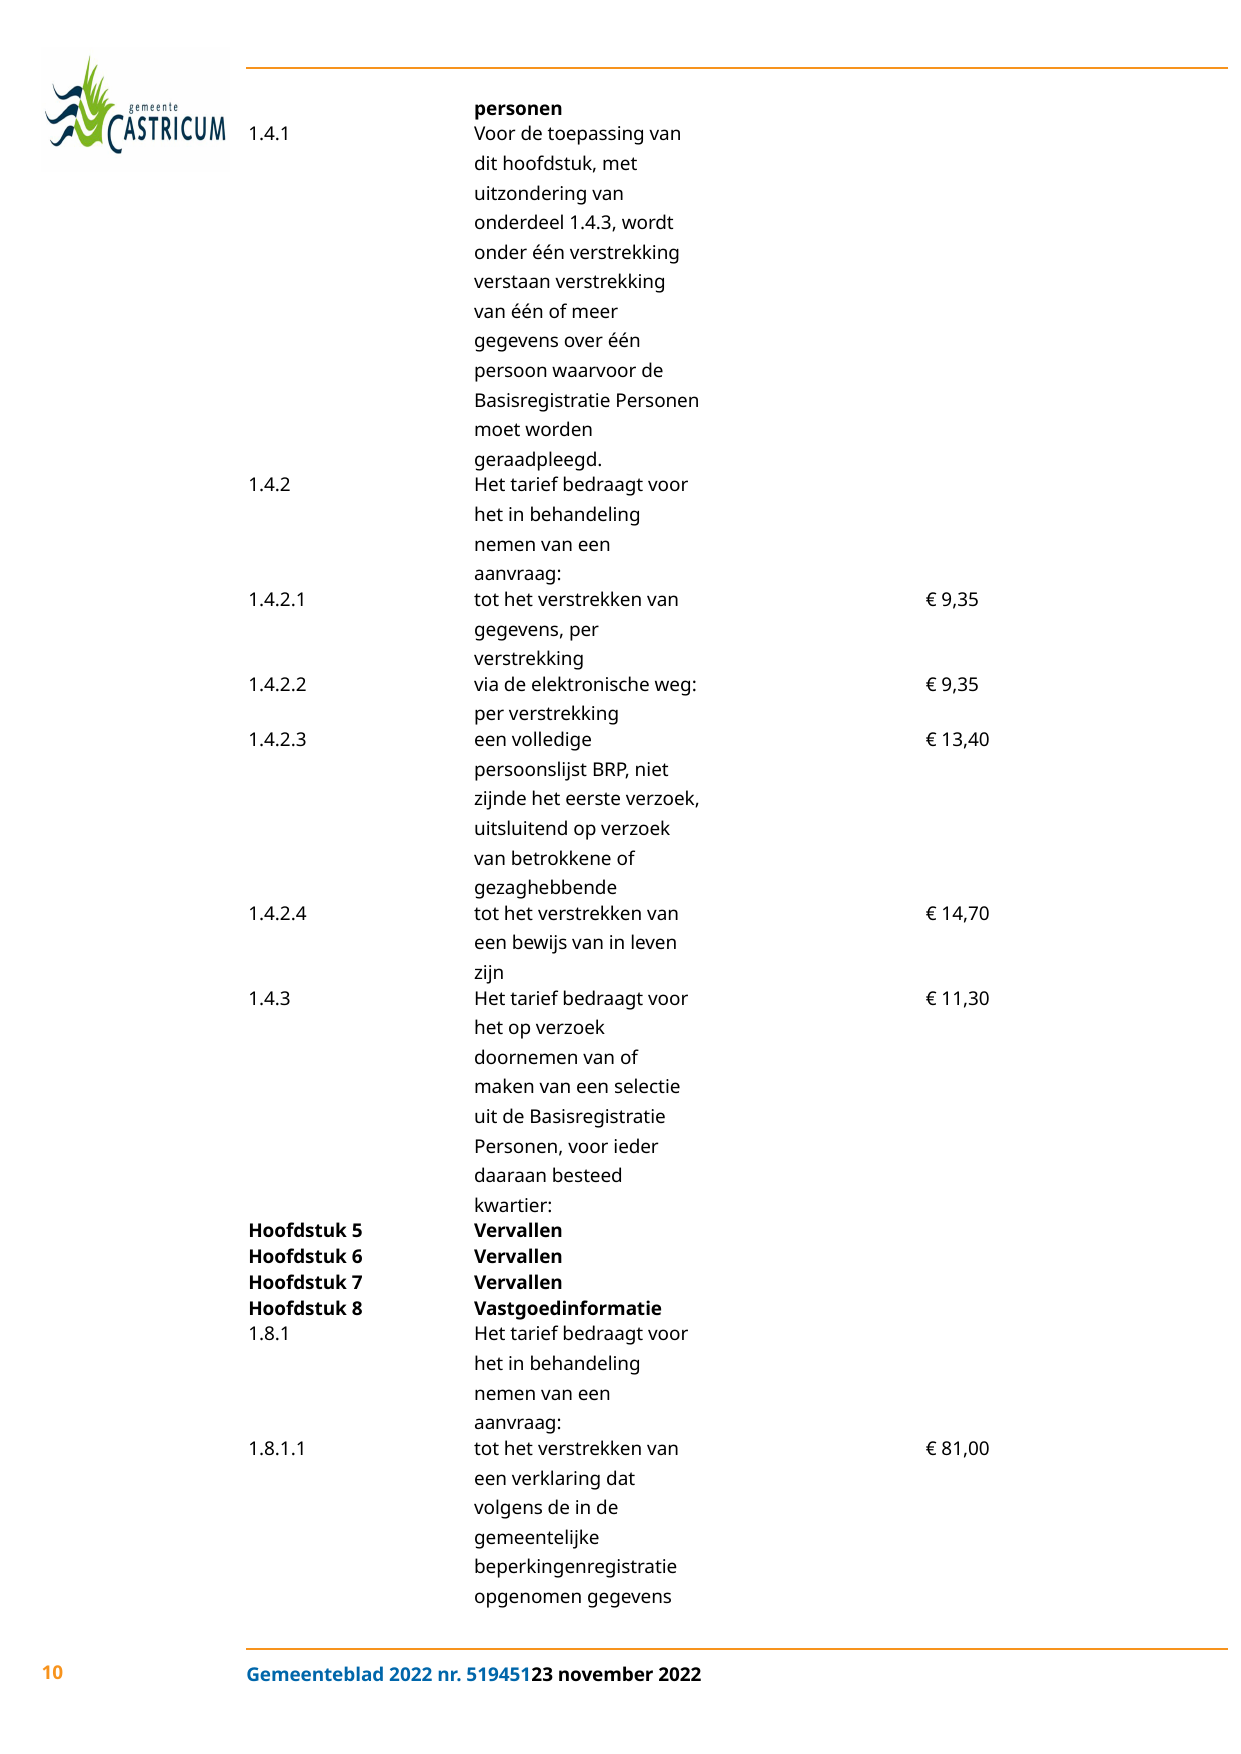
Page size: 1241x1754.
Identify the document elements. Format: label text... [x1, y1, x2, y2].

table_cell [926, 1321, 1152, 1435]
table_cell [700, 95, 926, 121]
table_cell [926, 1269, 1152, 1295]
table_cell Hoofdstuk 5 [248, 1218, 474, 1243]
table_cell 1.4.2.2 [248, 671, 474, 726]
table_cell [700, 586, 926, 671]
table_cell [248, 95, 474, 121]
table_cell 1.4.2.4 [248, 900, 474, 985]
table_cell Vervallen [474, 1269, 700, 1295]
table_cell 1.4.1 [248, 121, 474, 472]
table_cell € 11,30 [926, 985, 1152, 1218]
table_cell 1.4.2.1 [248, 586, 474, 671]
table_cell [926, 1218, 1152, 1243]
table_cell personen [474, 95, 700, 121]
table_cell Vervallen [474, 1218, 700, 1243]
table_cell tot het verstrekken van gegevens, per verstrekking [474, 586, 700, 671]
table_cell Het tarief bedraagt voor het in behandeling nemen van een aanvraag: [474, 472, 700, 586]
table_cell [700, 1218, 926, 1243]
table_cell Hoofdstuk 8 [248, 1295, 474, 1321]
table_cell [700, 900, 926, 985]
table_cell Hoofdstuk 7 [248, 1269, 474, 1295]
table_cell [700, 472, 926, 586]
table_cell € 9,35 [926, 671, 1152, 726]
table_cell [700, 121, 926, 472]
table_cell Hoofdstuk 6 [248, 1244, 474, 1269]
table_cell € 9,35 [926, 586, 1152, 671]
table_cell Vervallen [474, 1244, 700, 1269]
table_cell 1.8.1 [248, 1321, 474, 1435]
table_cell [700, 1321, 926, 1435]
table_cell [700, 1295, 926, 1321]
table_cell Het tarief bedraagt voor het op verzoek doornemen van of maken van een selectie uit de Basisregistratie Personen, voor ieder daaraan besteed kwartier: [474, 985, 700, 1218]
table_cell tot het verstrekken van een bewijs van in leven zijn [474, 900, 700, 985]
table_cell Voor de toepassing van dit hoofdstuk, met uitzondering van onderdeel 1.4.3, wordt onder één verstrekking verstaan verstrekking van één of meer gegevens over één persoon waarvoor de Basisregistratie Personen moet worden geraadpleegd. [474, 121, 700, 472]
table_cell via de elektronische weg: per verstrekking [474, 671, 700, 726]
table_cell [700, 1269, 926, 1295]
table_cell [926, 95, 1152, 121]
table_cell [926, 1295, 1152, 1321]
picture [41, 47, 231, 172]
table_cell € 81,00 [926, 1435, 1152, 1609]
table_cell een volledige persoonslijst BRP, niet zijnde het eerste verzoek, uitsluitend op verzoek van betrokkene of gezaghebbende [474, 726, 700, 900]
table_cell [700, 726, 926, 900]
table_cell [700, 671, 926, 726]
table_cell [926, 472, 1152, 586]
table_cell [926, 121, 1152, 472]
table_cell 1.4.2 [248, 472, 474, 586]
table_cell [700, 985, 926, 1218]
table_cell tot het verstrekken van een verklaring dat volgens de in de gemeentelijke beperkingenregistratie opgenomen gegevens [474, 1435, 700, 1609]
table_cell 1.4.2.3 [248, 726, 474, 900]
table_cell [926, 1244, 1152, 1269]
table_cell [700, 1244, 926, 1269]
table_cell € 14,70 [926, 900, 1152, 985]
table_cell [700, 1435, 926, 1609]
table_cell 1.4.3 [248, 985, 474, 1218]
table_cell € 13,40 [926, 726, 1152, 900]
table_cell Vastgoedinformatie [474, 1295, 700, 1321]
table_cell Het tarief bedraagt voor het in behandeling nemen van een aanvraag: [474, 1321, 700, 1435]
table_cell 1.8.1.1 [248, 1435, 474, 1609]
